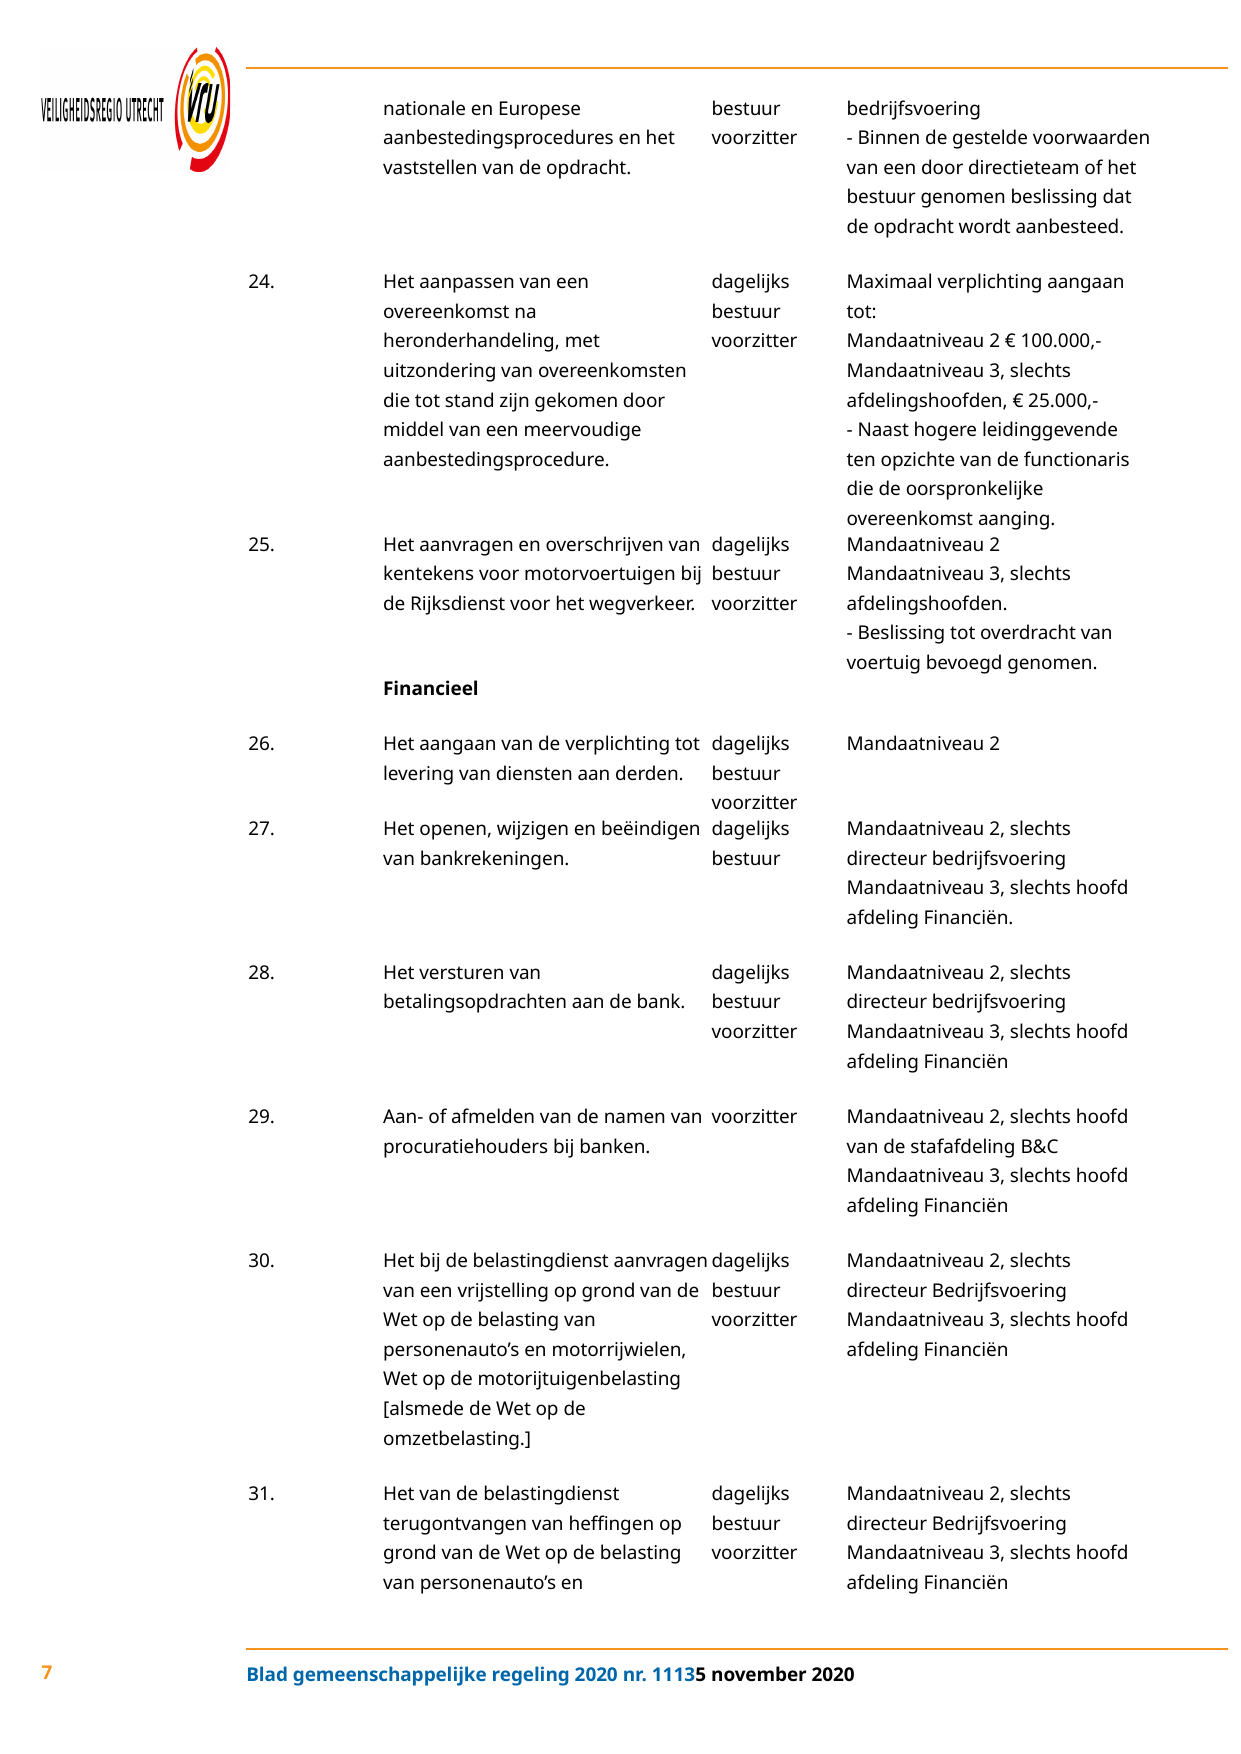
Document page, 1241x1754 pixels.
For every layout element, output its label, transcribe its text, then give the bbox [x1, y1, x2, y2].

table_cell Het versturen van betalingsopdrachten aan de bank. [383, 959, 711, 1103]
table_cell Het van de belastingdienst terugontvangen van heffingen op grond van de Wet op de belasting van personenauto’s en [383, 1480, 711, 1594]
table_cell Mandaatniveau 2 Mandaatniveau 3, slechts afdelingshoofden. - Beslissing tot overdracht van voertuig bevoegd genomen. [846, 531, 1152, 675]
table_cell [711, 675, 846, 730]
table_cell dagelijks bestuur voorzitter [711, 730, 846, 815]
table_cell dagelijks bestuur voorzitter [711, 269, 846, 531]
table_cell 30. [248, 1247, 383, 1480]
table_cell [846, 675, 1152, 730]
table_cell Het aanpassen van een overeenkomst na heronderhandeling, met uitzondering van overeenkomsten die tot stand zijn gekomen door middel van een meervoudige aanbestedingsprocedure. [383, 269, 711, 531]
table_cell Maximaal verplichting aangaan tot: Mandaatniveau 2 € 100.000,- Mandaatniveau 3, slechts afdelingshoofden, € 25.000,- - Naast hogere leidinggevende ten opzichte van de functionaris die de oorspronkelijke overeenkomst aanging. [846, 269, 1152, 531]
table_cell bestuur voorzitter [711, 95, 846, 268]
table_cell Mandaatniveau 2, slechts directeur Bedrijfsvoering Mandaatniveau 3, slechts hoofd afdeling Financiën [846, 1247, 1152, 1480]
table_cell 25. [248, 531, 383, 675]
table_cell [248, 675, 383, 730]
table_cell dagelijks bestuur voorzitter [711, 959, 846, 1103]
table_cell 26. [248, 730, 383, 815]
table_cell Het openen, wijzigen en beëindigen van bankrekeningen. [383, 815, 711, 959]
table_cell dagelijks bestuur [711, 815, 846, 959]
table_cell 28. [248, 959, 383, 1103]
table_cell 31. [248, 1480, 383, 1594]
table_cell Mandaatniveau 2, slechts directeur Bedrijfsvoering Mandaatniveau 3, slechts hoofd afdeling Financiën [846, 1480, 1152, 1594]
table_cell dagelijks bestuur voorzitter [711, 1247, 846, 1480]
table_cell dagelijks bestuur voorzitter [711, 531, 846, 675]
table_cell 24. [248, 269, 383, 531]
table_cell Mandaatniveau 2, slechts hoofd van de stafafdeling B&C Mandaatniveau 3, slechts hoofd afdeling Financiën [846, 1103, 1152, 1247]
table_cell 29. [248, 1103, 383, 1247]
table_cell Aan- of afmelden van de namen van procuratiehouders bij banken. [383, 1103, 711, 1247]
table_cell dagelijks bestuur voorzitter [711, 1480, 846, 1594]
table_cell Financieel [383, 675, 711, 730]
table_cell Mandaatniveau 2, slechts directeur bedrijfsvoering Mandaatniveau 3, slechts hoofd afdeling Financiën. [846, 815, 1152, 959]
table_cell 27. [248, 815, 383, 959]
table_cell Het aanvragen en overschrijven van kentekens voor motorvoertuigen bij de Rijksdienst voor het wegverkeer. [383, 531, 711, 675]
table_cell nationale en Europese aanbestedingsprocedures en het vaststellen van de opdracht. [383, 95, 711, 268]
table_cell Het aangaan van de verplichting tot levering van diensten aan derden. [383, 730, 711, 815]
table_cell Het bij de belastingdienst aanvragen van een vrijstelling op grond van de Wet op de belasting van personenauto’s en motorrijwielen, Wet op de motorijtuigenbelasting [alsmede de Wet op de omzetbelasting.] [383, 1247, 711, 1480]
table_cell Mandaatniveau 2 [846, 730, 1152, 815]
table_cell voorzitter [711, 1103, 846, 1247]
table_cell Mandaatniveau 2, slechts directeur bedrijfsvoering Mandaatniveau 3, slechts hoofd afdeling Financiën [846, 959, 1152, 1103]
table_cell [248, 95, 383, 268]
table_cell bedrijfsvoering - Binnen de gestelde voorwaarden van een door directieteam of het bestuur genomen beslissing dat de opdracht wordt aanbesteed. [846, 95, 1152, 268]
picture [41, 47, 231, 172]
